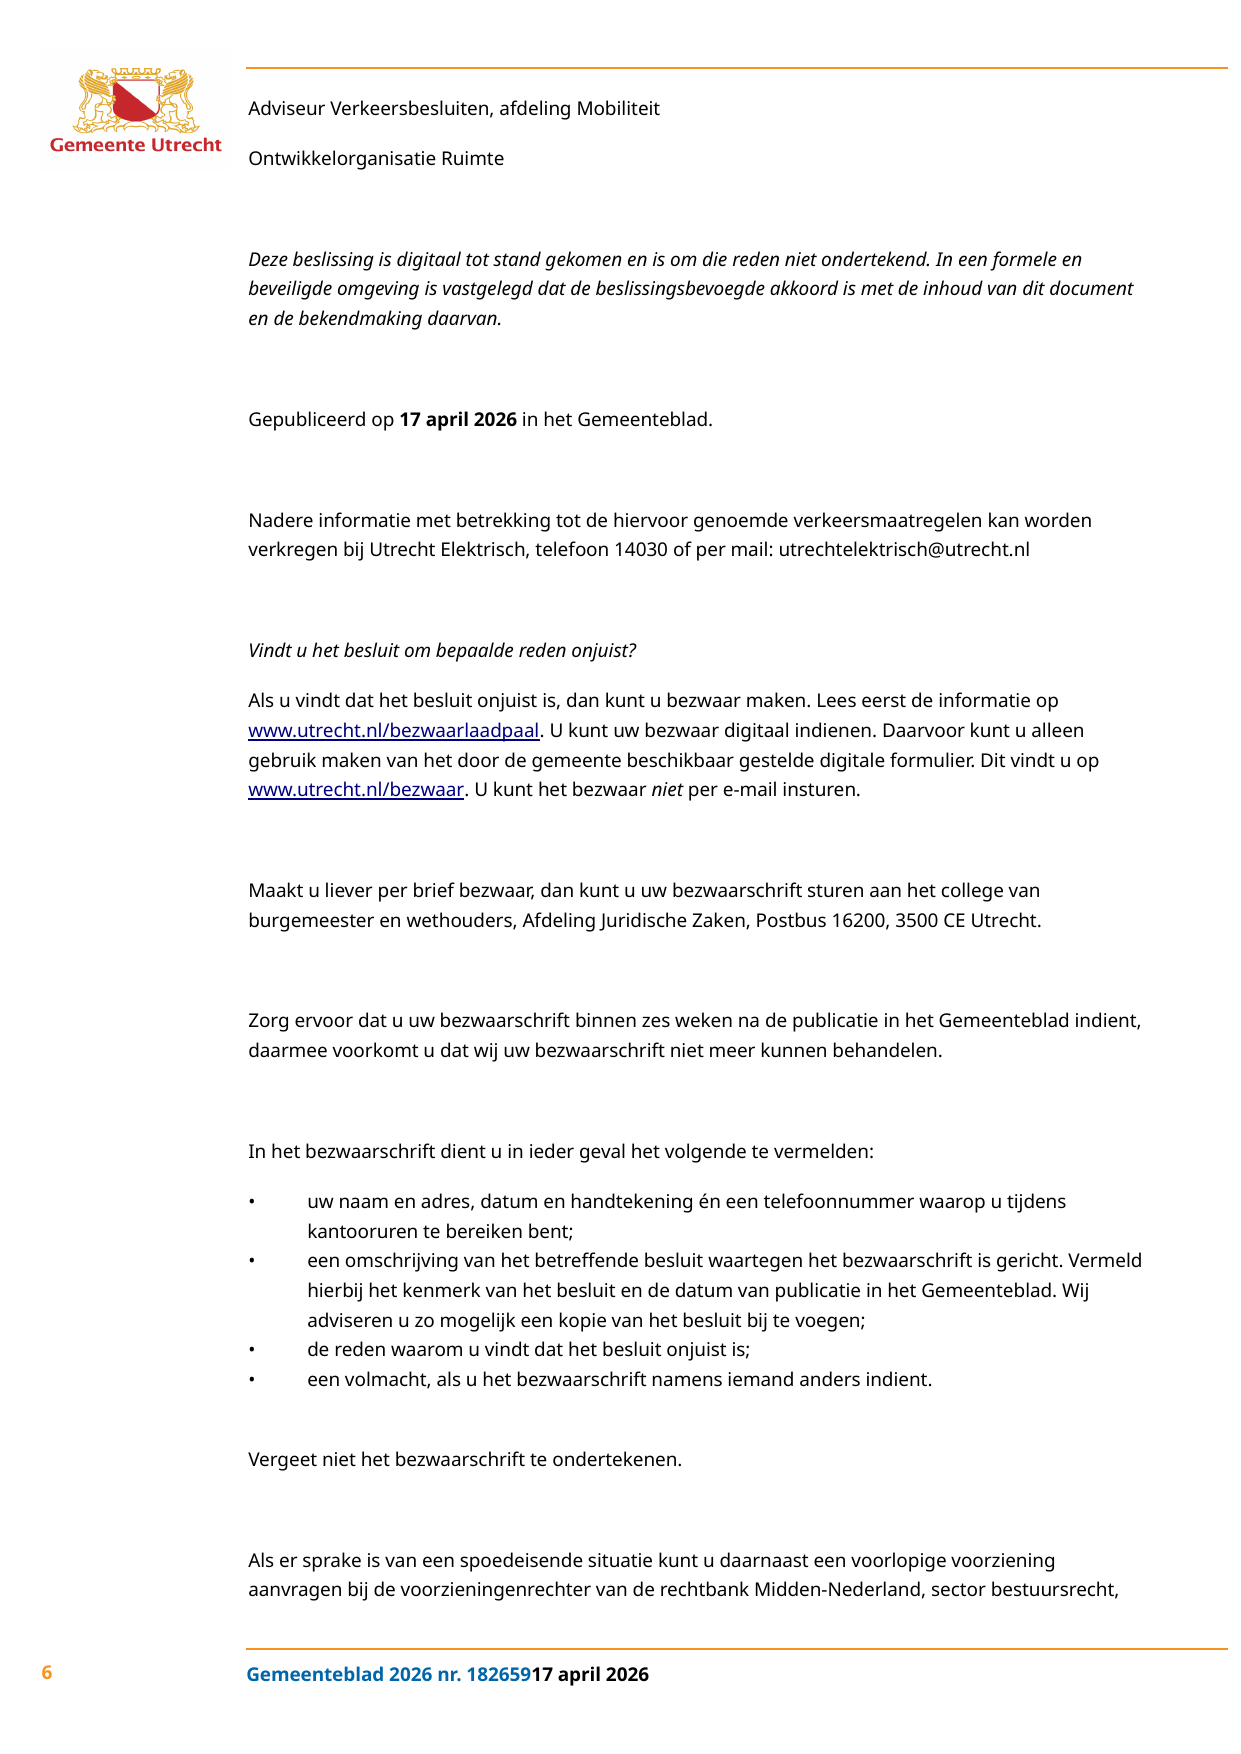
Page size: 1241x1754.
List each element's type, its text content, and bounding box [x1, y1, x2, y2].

list een volmacht, als u het bezwaarschrift namens iemand anders indient. [248, 1366, 1152, 1392]
text In het bezwaarschrift dient u in ieder geval het volgende te vermelden: [248, 1138, 1152, 1164]
text Als u vindt dat het besluit onjuist is, dan kunt u bezwaar maken. Lees eerst de informatie op www.utrecht.nl/bezwaarlaadpaal. U kunt uw bezwaar digitaal indienen. Daarvoor kunt u alleen gebruik maken van het door de gemeente beschikbaar gestelde digitale formulier. Dit vindt u op www.utrecht.nl/bezwaar. U kunt het bezwaar niet per e-mail insturen. [248, 688, 1152, 802]
text Nadere informatie met betrekking tot de hiervoor genoemde verkeersmaatregelen kan worden verkregen bij Utrecht Elektrisch, telefoon 14030 of per mail: utrechtelektrisch@utrecht.nl [248, 507, 1152, 562]
text Vergeet niet het bezwaarschrift te ondertekenen. [248, 1446, 1152, 1472]
text Ontwikkelorganisatie Ruimte [248, 145, 1152, 171]
text Als er sprake is van een spoedeisende situatie kunt u daarnaast een voorlopige voorziening aanvragen bij de voorzieningenrechter van de rechtbank Midden-Nederland, sector bestuursrecht, [248, 1547, 1152, 1602]
list de reden waarom u vindt dat het besluit onjuist is; [248, 1336, 1152, 1362]
text Adviseur Verkeersbesluiten, afdeling Mobiliteit [248, 95, 1152, 121]
list uw naam en adres, datum en handtekening én een telefoonnummer waarop u tijdens kantooruren te bereiken bent; [248, 1188, 1152, 1244]
text Deze beslissing is digitaal tot stand gekomen en is om die reden niet ondertekend. In een formele en beveiligde omgeving is vastgelegd dat de beslissingsbevoegde akkoord is met de inhoud van dit document en de bekendmaking daarvan. [248, 246, 1152, 331]
text Vindt u het besluit om bepaalde reden onjuist? [248, 637, 1152, 663]
text Zorg ervoor dat u uw bezwaarschrift binnen zes weken na de publicatie in het Gemeenteblad indient, daarmee voorkomt u dat wij uw bezwaarschrift niet meer kunnen behandelen. [248, 1008, 1152, 1063]
list een omschrijving van het betreffende besluit waartegen het bezwaarschrift is gericht. Vermeld hierbij het kenmerk van het besluit en de datum van publicatie in het Gemeenteblad. Wij adviseren u zo mogelijk een kopie van het besluit bij te voegen; [248, 1248, 1152, 1333]
text Gepubliceerd op 17 april 2026 in het Gemeenteblad. [248, 406, 1152, 432]
picture [41, 47, 231, 172]
text Maakt u liever per brief bezwaar, dan kunt u uw bezwaarschrift sturen aan het college van burgemeester en wethouders, Afdeling Juridische Zaken, Postbus 16200, 3500 CE Utrecht. [248, 877, 1152, 933]
